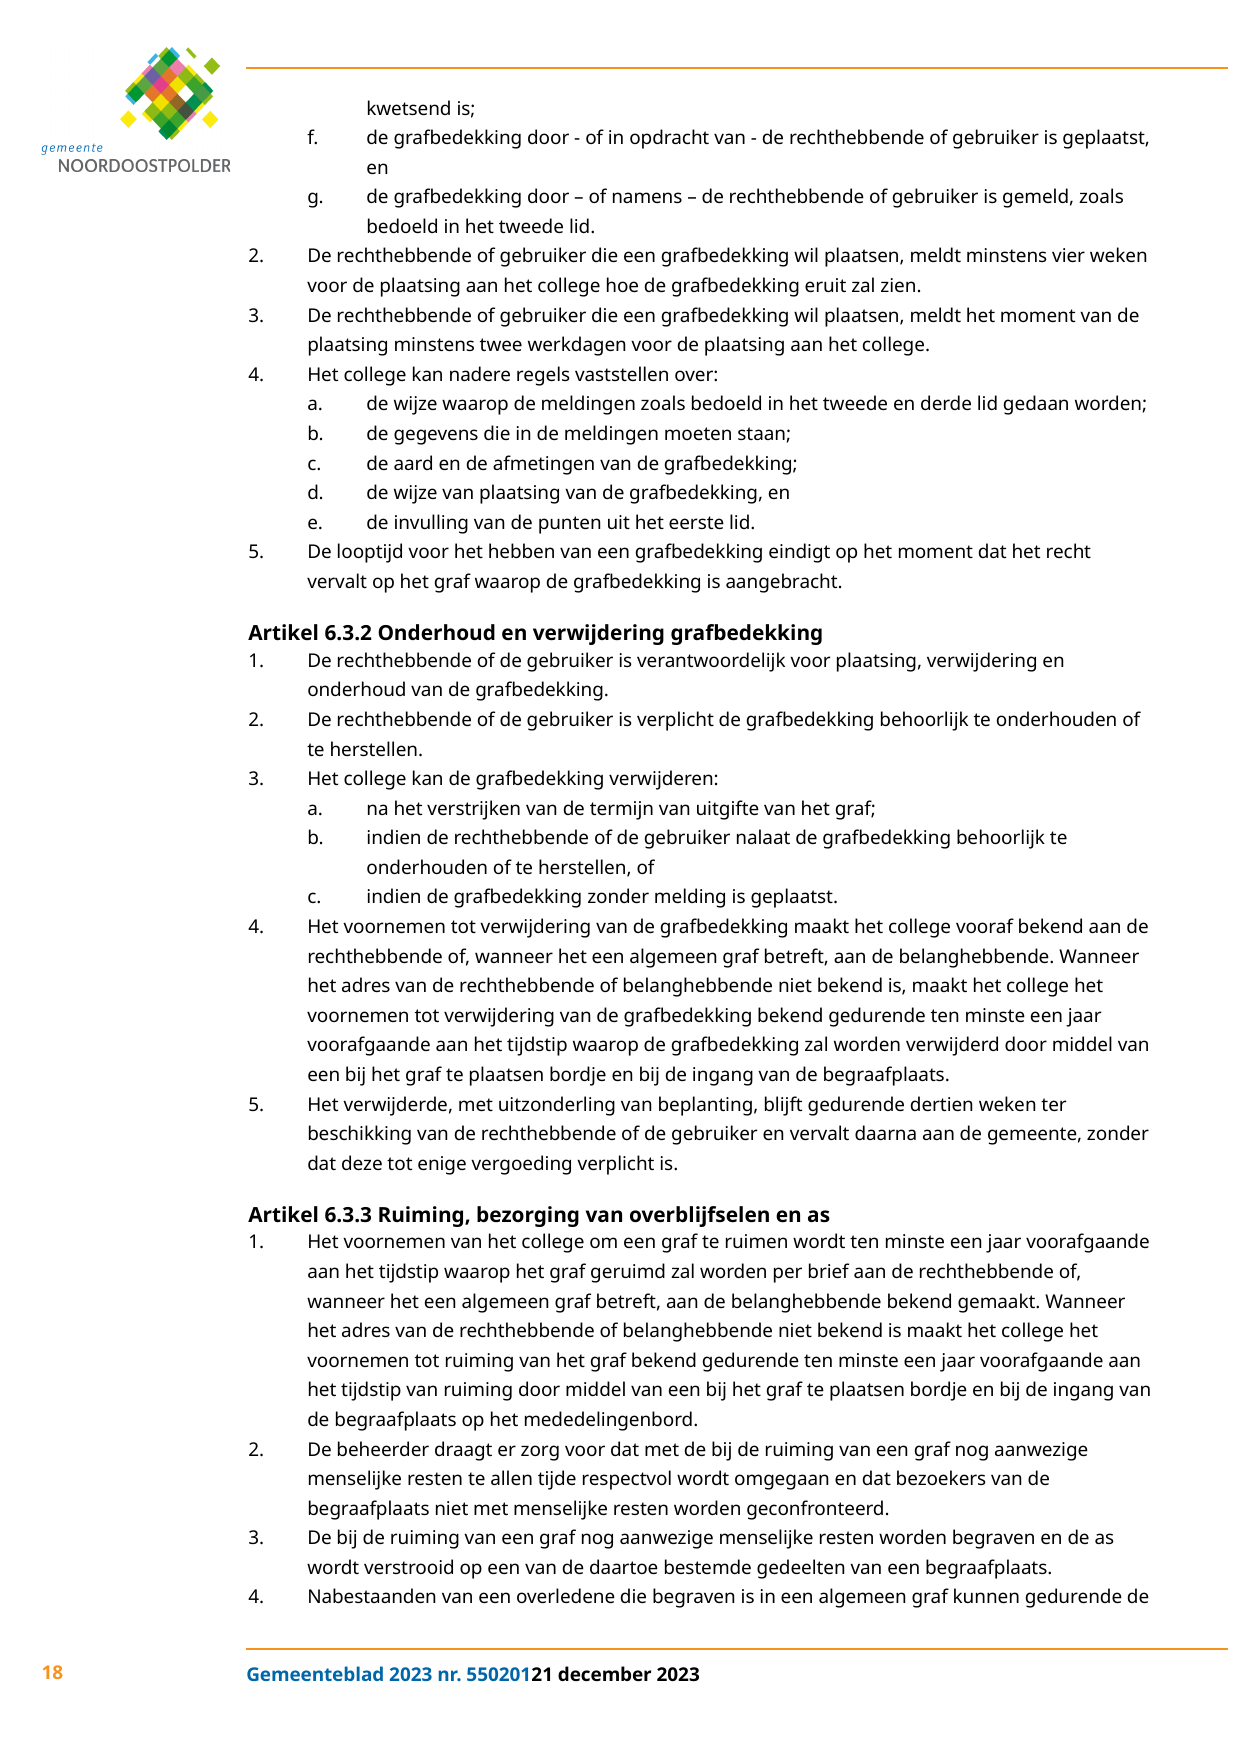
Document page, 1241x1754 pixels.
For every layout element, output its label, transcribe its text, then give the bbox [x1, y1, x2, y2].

list Het verwijderde, met uitzonderling van beplanting, blijft gedurende dertien weken ter beschikking van de rechthebbende of de gebruiker en vervalt daarna aan de gemeente, zonder dat deze tot enige vergoeding verplicht is. [248, 1091, 1152, 1176]
list de wijze van plaatsing van de grafbedekking, en [307, 479, 1152, 505]
list De rechthebbende of gebruiker die een grafbedekking wil plaatsen, meldt het moment van de plaatsing minstens twee werkdagen voor de plaatsing aan het college. [248, 302, 1152, 357]
list De beheerder draagt er zorg voor dat met de bij de ruiming van een graf nog aanwezige menselijke resten te allen tijde respectvol wordt omgegaan en dat bezoekers van de begraafplaats niet met menselijke resten worden geconfronteerd. [248, 1436, 1152, 1521]
list de wijze waarop de meldingen zoals bedoeld in het tweede en derde lid gedaan worden; [307, 391, 1152, 416]
list De rechthebbende of de gebruiker is verantwoordelijk voor plaatsing, verwijdering en onderhoud van de grafbedekking. [248, 647, 1152, 702]
list De looptijd voor het hebben van een grafbedekking eindigt op het moment dat het recht vervalt op het graf waarop de grafbedekking is aangebracht. [248, 538, 1152, 594]
list De rechthebbende of gebruiker die een grafbedekking wil plaatsen, meldt minstens vier weken voor de plaatsing aan het college hoe de grafbedekking eruit zal zien. [248, 243, 1152, 298]
text Artikel 6.3.2 Onderhoud en verwijdering grafbedekking [248, 618, 1152, 647]
picture [41, 47, 231, 172]
list de grafbedekking door – of namens – de rechthebbende of gebruiker is gemeld, zoals bedoeld in het tweede lid. [307, 183, 1152, 239]
list De rechthebbende of de gebruiker is verplicht de grafbedekking behoorlijk te onderhouden of te herstellen. [248, 706, 1152, 761]
list indien de grafbedekking zonder melding is geplaatst. [307, 884, 1152, 909]
list Het college kan de grafbedekking verwijderen: [248, 765, 1152, 791]
list na het verstrijken van de termijn van uitgifte van het graf; [307, 795, 1152, 821]
list Nabestaanden van een overledene die begraven is in een algemeen graf kunnen gedurende de [248, 1584, 1152, 1609]
list Het voornemen tot verwijdering van de grafbedekking maakt het college vooraf bekend aan de rechthebbende of, wanneer het een algemeen graf betreft, aan de belanghebbende. Wanneer het adres van de rechthebbende of belanghebbende niet bekend is, maakt het college het voornemen tot verwijdering van de grafbedekking bekend gedurende ten minste een jaar voorafgaande aan het tijdstip waarop de grafbedekking zal worden verwijderd door middel van een bij het graf te plaatsen bordje en bij de ingang van de begraafplaats. [248, 913, 1152, 1087]
list de gegevens die in de meldingen moeten staan; [307, 420, 1152, 446]
list Het voornemen van het college om een graf te ruimen wordt ten minste een jaar voorafgaande aan het tijdstip waarop het graf geruimd zal worden per brief aan de rechthebbende of, wanneer het een algemeen graf betreft, aan de belanghebbende bekend gemaakt. Wanneer het adres van de rechthebbende of belanghebbende niet bekend is maakt het college het voornemen tot ruiming van het graf bekend gedurende ten minste een jaar voorafgaande aan het tijdstip van ruiming door middel van een bij het graf te plaatsen bordje en bij de ingang van de begraafplaats op het mededelingenbord. [248, 1229, 1152, 1432]
list kwetsend is; [307, 95, 1152, 121]
list De bij de ruiming van een graf nog aanwezige menselijke resten worden begraven en de as wordt verstrooid op een van de daartoe bestemde gedeelten van een begraafplaats. [248, 1524, 1152, 1580]
list de aard en de afmetingen van de grafbedekking; [307, 450, 1152, 476]
list de grafbedekking door - of in opdracht van - de rechthebbende of gebruiker is geplaatst, en [307, 124, 1152, 180]
text Artikel 6.3.3 Ruiming, bezorging van overblijfselen en as [248, 1200, 1152, 1229]
list de invulling van de punten uit het eerste lid. [307, 509, 1152, 535]
list Het college kan nadere regels vaststellen over: [248, 361, 1152, 387]
list indien de rechthebbende of de gebruiker nalaat de grafbedekking behoorlijk te onderhouden of te herstellen, of [307, 824, 1152, 880]
